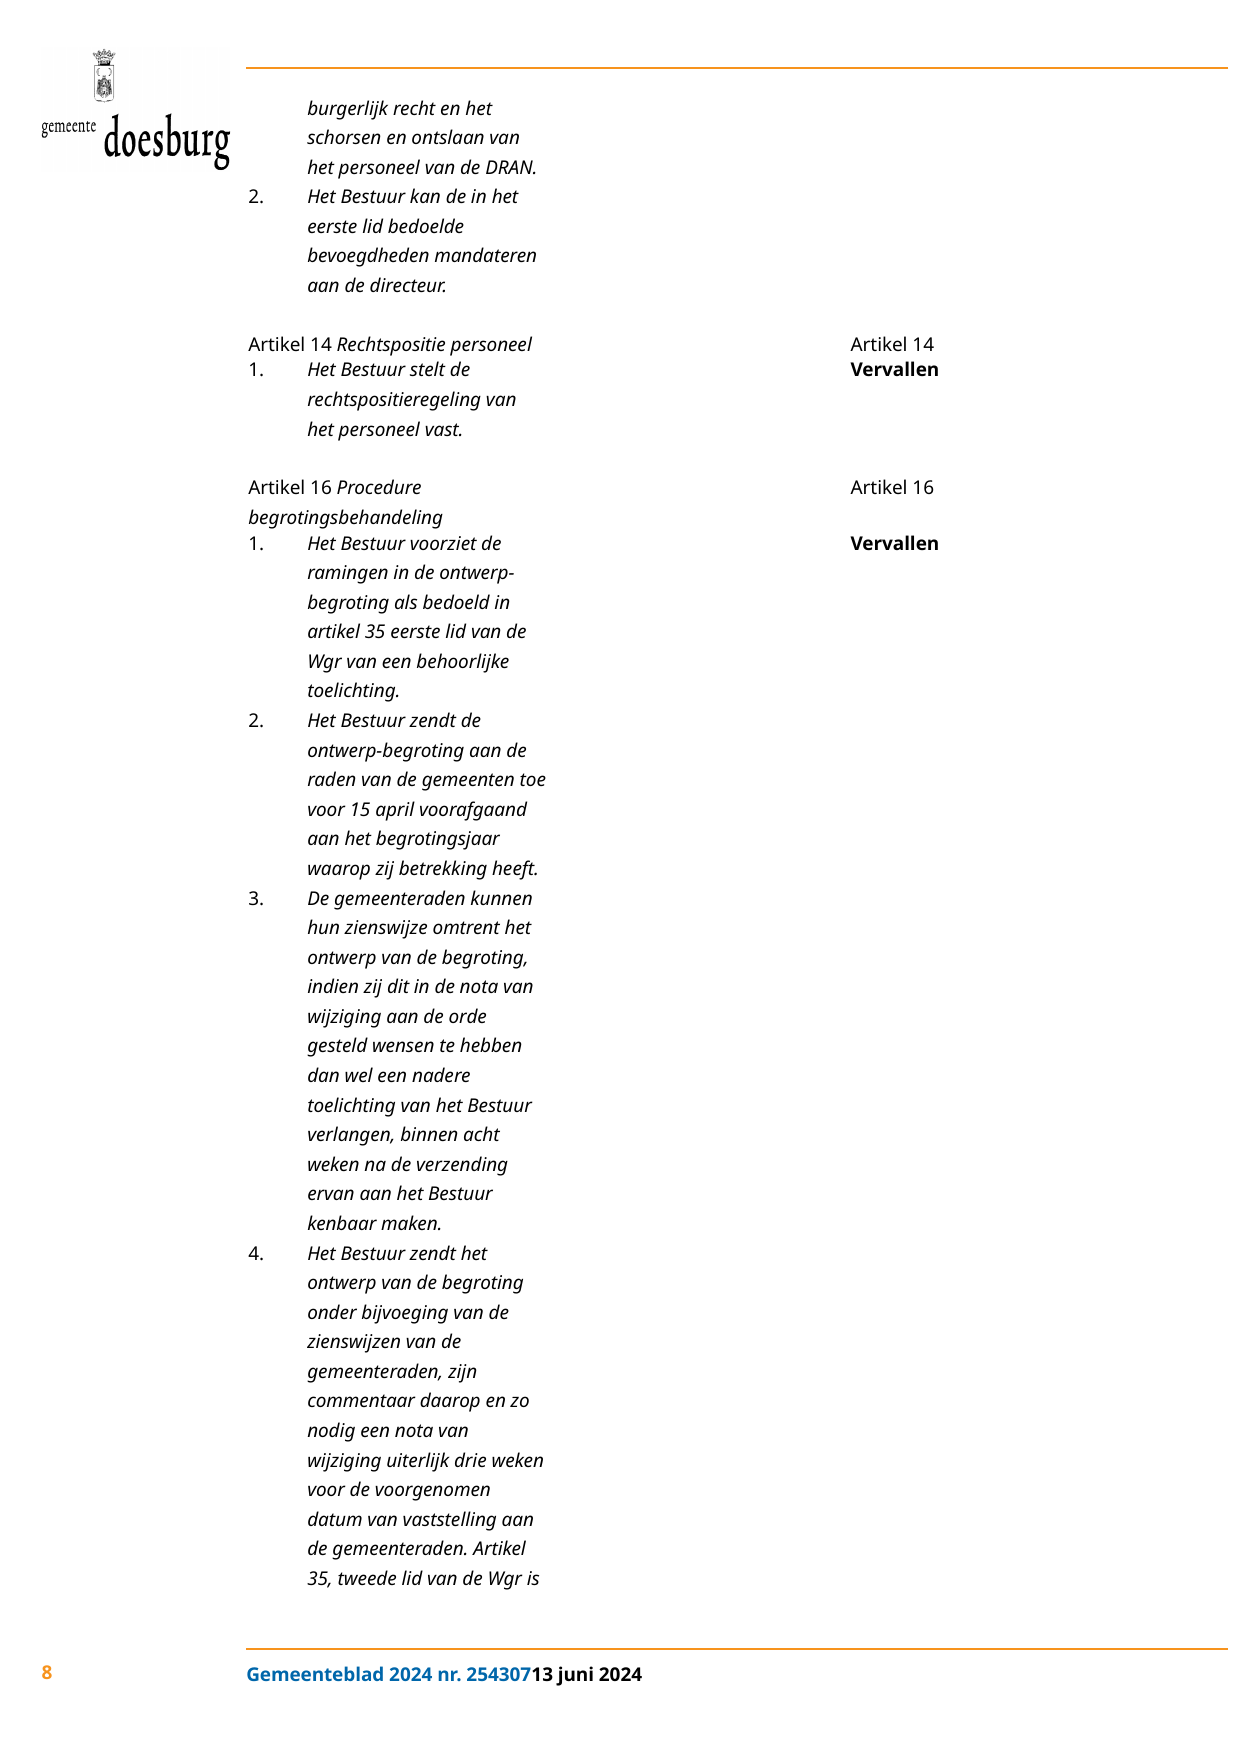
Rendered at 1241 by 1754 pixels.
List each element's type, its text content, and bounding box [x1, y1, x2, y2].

table_cell [850, 95, 1152, 298]
table_cell Vervallen [850, 357, 1152, 442]
picture [41, 47, 231, 172]
table_cell Het Bestuur voorziet de ramingen in de ontwerp-begroting als bedoeld in artikel 35 eerste lid van de Wgr van een behoorlijke toelichting. Het Bestuur zendt de ontwerp-begroting aan de raden van de gemeenten toe voor 15 april voorafgaand aan het begrotingsjaar waarop zij betrekking heeft. De gemeenteraden kunnen hun zienswijze omtrent het ontwerp van de begroting, indien zij dit in de nota van wijziging aan de orde gesteld wensen te hebben dan wel een nadere toelichting van het Bestuur verlangen, binnen acht weken na de verzending ervan aan het Bestuur kenbaar maken. Het Bestuur zendt het ontwerp van de begroting onder bijvoeging van de zienswijzen van de gemeenteraden, zijn commentaar daarop en zo nodig een nota van wijziging uiterlijk drie weken voor de voorgenomen datum van vaststelling aan de gemeenteraden. Artikel 35, tweede lid van de Wgr is [248, 530, 549, 1591]
table_header [549, 95, 850, 298]
table_cell Vervallen [850, 530, 1152, 1591]
table_cell burgerlijk recht en het schorsen en ontslaan van het personeel van de DRAN. Het Bestuur kan de in het eerste lid bedoelde bevoegdheden mandateren aan de directeur. [248, 95, 549, 298]
table_header Artikel 16 [850, 475, 1152, 530]
table_cell Het Bestuur stelt de rechtspositieregeling van het personeel vast. [248, 357, 549, 442]
table_header Artikel 16 Procedure begrotingsbehandeling [248, 475, 549, 530]
table_header Artikel 14 [850, 331, 1152, 357]
table_header [549, 475, 850, 1591]
table_header [549, 331, 850, 442]
table_header Artikel 14 Rechtspositie personeel [248, 331, 549, 357]
